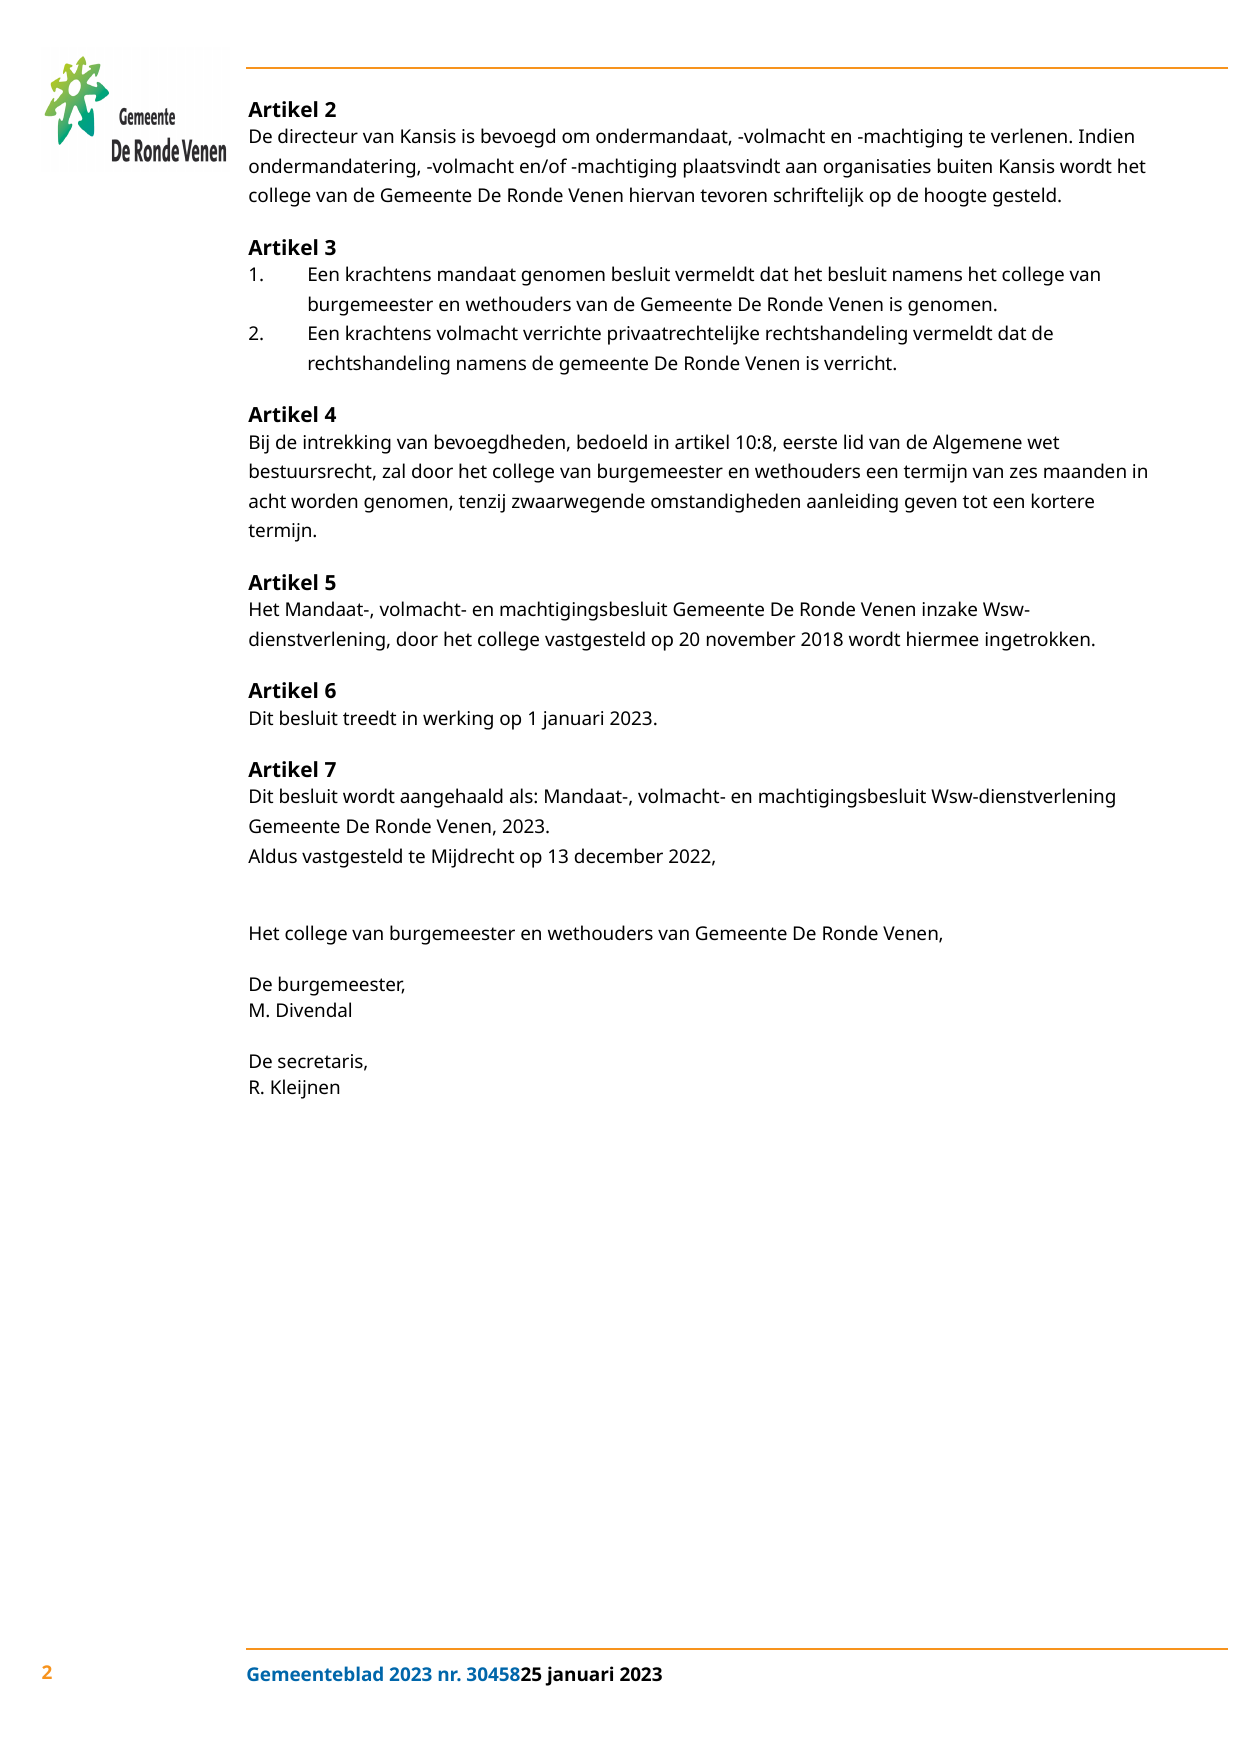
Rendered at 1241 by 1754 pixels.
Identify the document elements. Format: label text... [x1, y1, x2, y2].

text Dit besluit wordt aangehaald als: Mandaat-, volmacht- en machtigingsbesluit Wsw-dienstverlening Gemeente De Ronde Venen, 2023. [248, 784, 1152, 839]
text Artikel 5 [248, 568, 1152, 596]
text Dit besluit treedt in werking op 1 januari 2023. [248, 705, 1152, 731]
text Artikel 7 [248, 755, 1152, 784]
list Een krachtens volmacht verrichte privaatrechtelijke rechtshandeling vermeldt dat de rechtshandeling namens de gemeente De Ronde Venen is verricht. [248, 320, 1152, 376]
text De secretaris, [248, 1049, 1152, 1074]
text Aldus vastgesteld te Mijdrecht op 13 december 2022, [248, 843, 1152, 869]
text R. Kleijnen [248, 1074, 1152, 1100]
text De burgemeester, [248, 972, 1152, 997]
picture [41, 47, 231, 172]
text De directeur van Kansis is bevoegd om ondermandaat, -volmacht en -machtiging te verlenen. Indien ondermandatering, -volmacht en/of -machtiging plaatsvindt aan organisaties buiten Kansis wordt het college van de Gemeente De Ronde Venen hiervan tevoren schriftelijk op de hoogte gesteld. [248, 123, 1152, 208]
text Artikel 6 [248, 676, 1152, 705]
list Een krachtens mandaat genomen besluit vermeldt dat het besluit namens het college van burgemeester en wethouders van de Gemeente De Ronde Venen is genomen. [248, 261, 1152, 317]
text Artikel 3 [248, 233, 1152, 261]
text Het college van burgemeester en wethouders van Gemeente De Ronde Venen, [248, 920, 1152, 946]
text M. Divendal [248, 997, 1152, 1023]
text Artikel 4 [248, 400, 1152, 429]
text Het Mandaat-, volmacht- en machtigingsbesluit Gemeente De Ronde Venen inzake Wsw-dienstverlening, door het college vastgesteld op 20 november 2018 wordt hiermee ingetrokken. [248, 596, 1152, 652]
text Artikel 2 [248, 95, 1152, 123]
text Bij de intrekking van bevoegdheden, bedoeld in artikel 10:8, eerste lid van de Algemene wet bestuursrecht, zal door het college van burgemeester en wethouders een termijn van zes maanden in acht worden genomen, tenzij zwaarwegende omstandigheden aanleiding geven tot een kortere termijn. [248, 429, 1152, 543]
